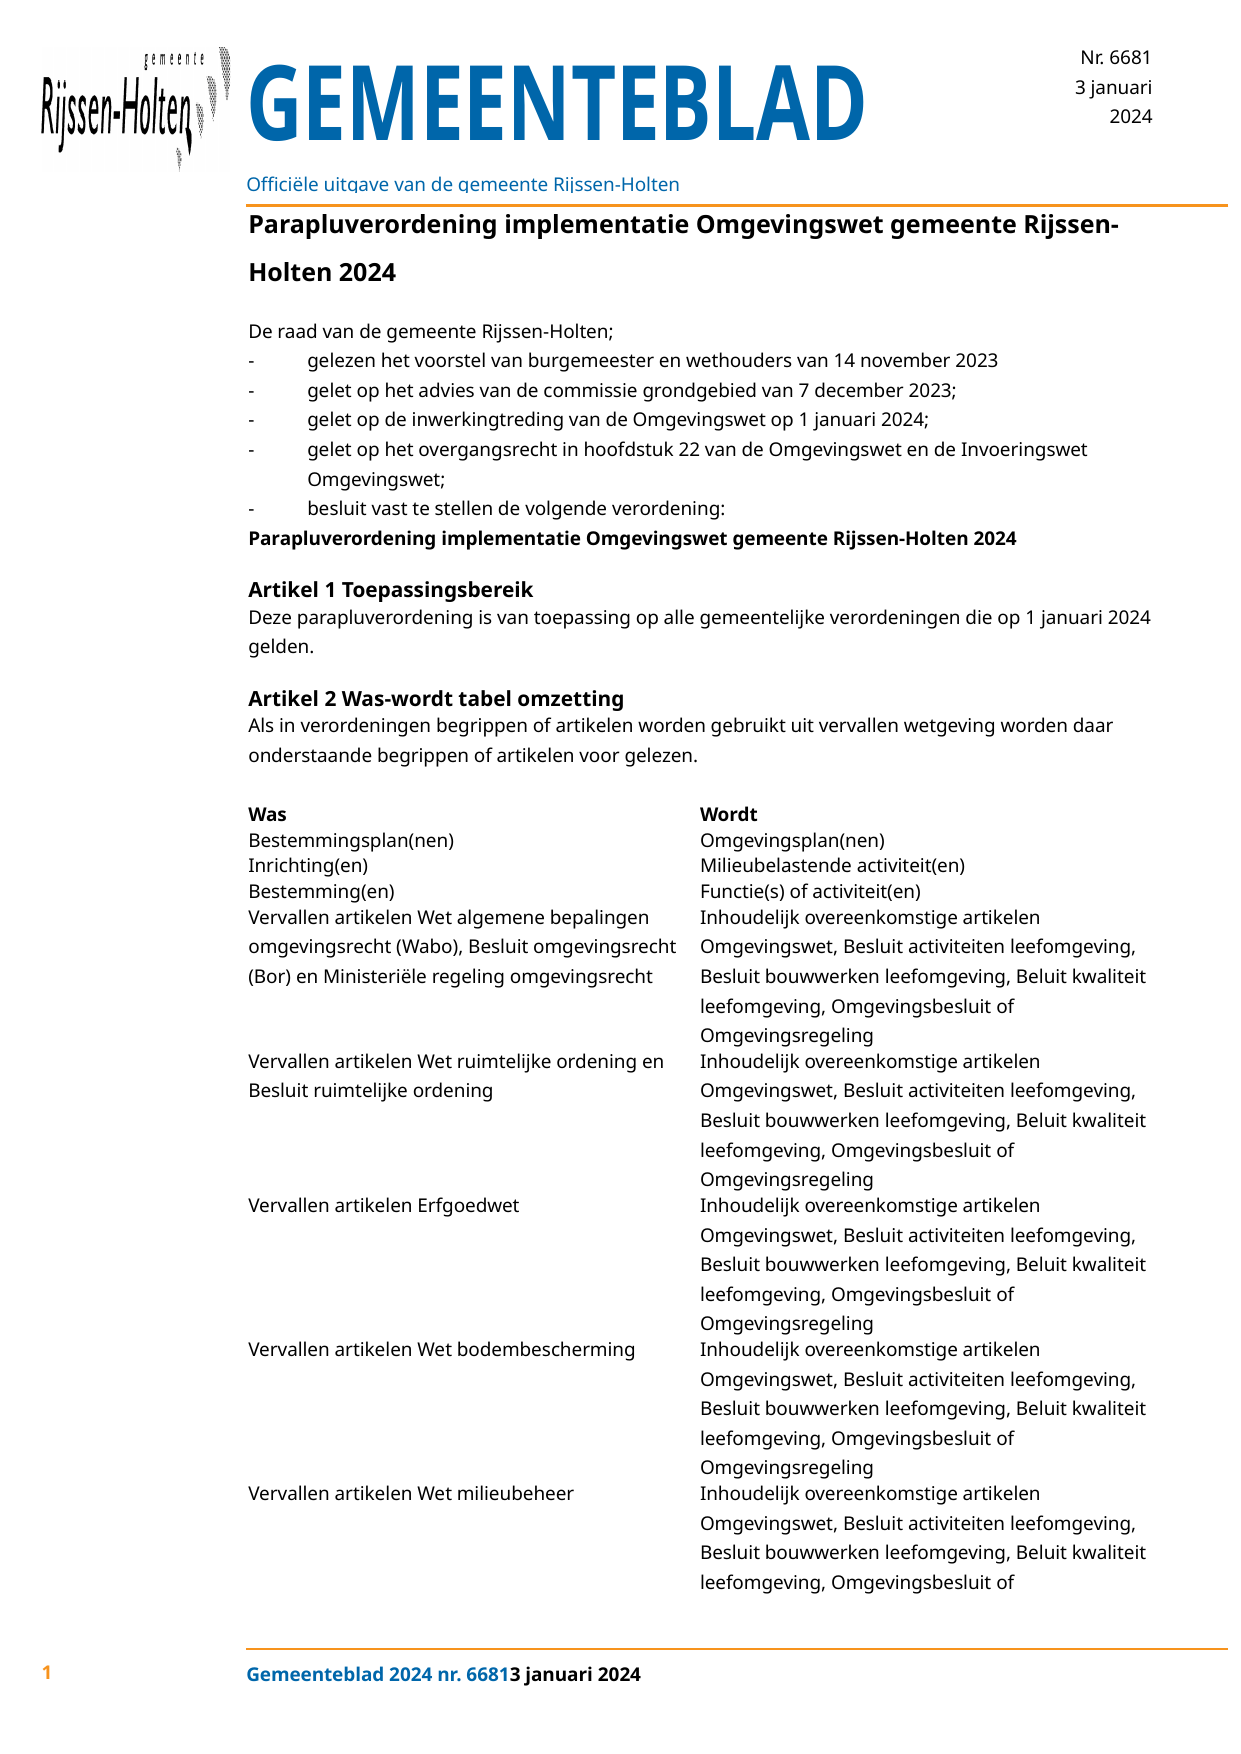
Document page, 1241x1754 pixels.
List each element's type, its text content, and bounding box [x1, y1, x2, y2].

list gelet op de inwerkingtreding van de Omgevingswet op 1 januari 2024; [248, 407, 1152, 432]
table_cell Vervallen artikelen Wet milieubeheer [248, 1480, 700, 1595]
table_cell Inhoudelijk overeenkomstige artikelen Omgevingswet, Besluit activiteiten leefomgeving, Besluit bouwwerken leefomgeving, Beluit kwaliteit leefomgeving, Omgevingsbesluit of [700, 1480, 1152, 1595]
picture [41, 47, 231, 172]
table_header Wordt [700, 801, 1152, 827]
table_header Was [248, 801, 700, 827]
table_cell Inhoudelijk overeenkomstige artikelen Omgevingswet, Besluit activiteiten leefomgeving, Besluit bouwwerken leefomgeving, Beluit kwaliteit leefomgeving, Omgevingsbesluit of Omgevingsregeling [700, 904, 1152, 1048]
table_cell Inrichting(en) [248, 853, 700, 878]
table_cell Bestemming(en) [248, 878, 700, 904]
text Artikel 1 Toepassingsbereik [248, 575, 1152, 604]
table_cell Inhoudelijk overeenkomstige artikelen Omgevingswet, Besluit activiteiten leefomgeving, Besluit bouwwerken leefomgeving, Beluit kwaliteit leefomgeving, Omgevingsbesluit of Omgevingsregeling [700, 1048, 1152, 1192]
table_cell Vervallen artikelen Wet bodembescherming [248, 1336, 700, 1480]
text Parapluverordening implementatie Omgevingswet gemeente Rijssen-Holten 2024 [248, 525, 1152, 551]
text Artikel 2 Was-wordt tabel omzetting [248, 684, 1152, 712]
list gelezen het voorstel van burgemeester en wethouders van 14 november 2023 [248, 347, 1152, 373]
table_cell Functie(s) of activiteit(en) [700, 878, 1152, 904]
table_cell Vervallen artikelen Wet algemene bepalingen omgevingsrecht (Wabo), Besluit omgevingsrecht (Bor) en Ministeriële regeling omgevingsrecht [248, 904, 700, 1048]
text Als in verordeningen begrippen of artikelen worden gebruikt uit vervallen wetgeving worden daar onderstaande begrippen of artikelen voor gelezen. [248, 712, 1152, 768]
table_cell Milieubelastende activiteit(en) [700, 853, 1152, 878]
text Deze parapluverordening is van toepassing op alle gemeentelijke verordeningen die op 1 januari 2024 gelden. [248, 604, 1152, 659]
text Parapluverordening implementatie Omgevingswet gemeente Rijssen-Holten 2024 [248, 207, 1152, 288]
table_cell Omgevingsplan(nen) [700, 827, 1152, 853]
list gelet op het advies van de commissie grondgebied van 7 december 2023; [248, 377, 1152, 403]
table_cell Inhoudelijk overeenkomstige artikelen Omgevingswet, Besluit activiteiten leefomgeving, Besluit bouwwerken leefomgeving, Beluit kwaliteit leefomgeving, Omgevingsbesluit of Omgevingsregeling [700, 1192, 1152, 1336]
list gelet op het overgangsrecht in hoofdstuk 22 van de Omgevingswet en de Invoeringswet Omgevingswet; [248, 436, 1152, 492]
table_cell Bestemmingsplan(nen) [248, 827, 700, 853]
table_cell Vervallen artikelen Wet ruimtelijke ordening en Besluit ruimtelijke ordening [248, 1048, 700, 1192]
table_cell Vervallen artikelen Erfgoedwet [248, 1192, 700, 1336]
text De raad van de gemeente Rijssen-Holten; [248, 318, 1152, 344]
table_cell Inhoudelijk overeenkomstige artikelen Omgevingswet, Besluit activiteiten leefomgeving, Besluit bouwwerken leefomgeving, Beluit kwaliteit leefomgeving, Omgevingsbesluit of Omgevingsregeling [700, 1336, 1152, 1480]
list besluit vast te stellen de volgende verordening: [248, 495, 1152, 521]
